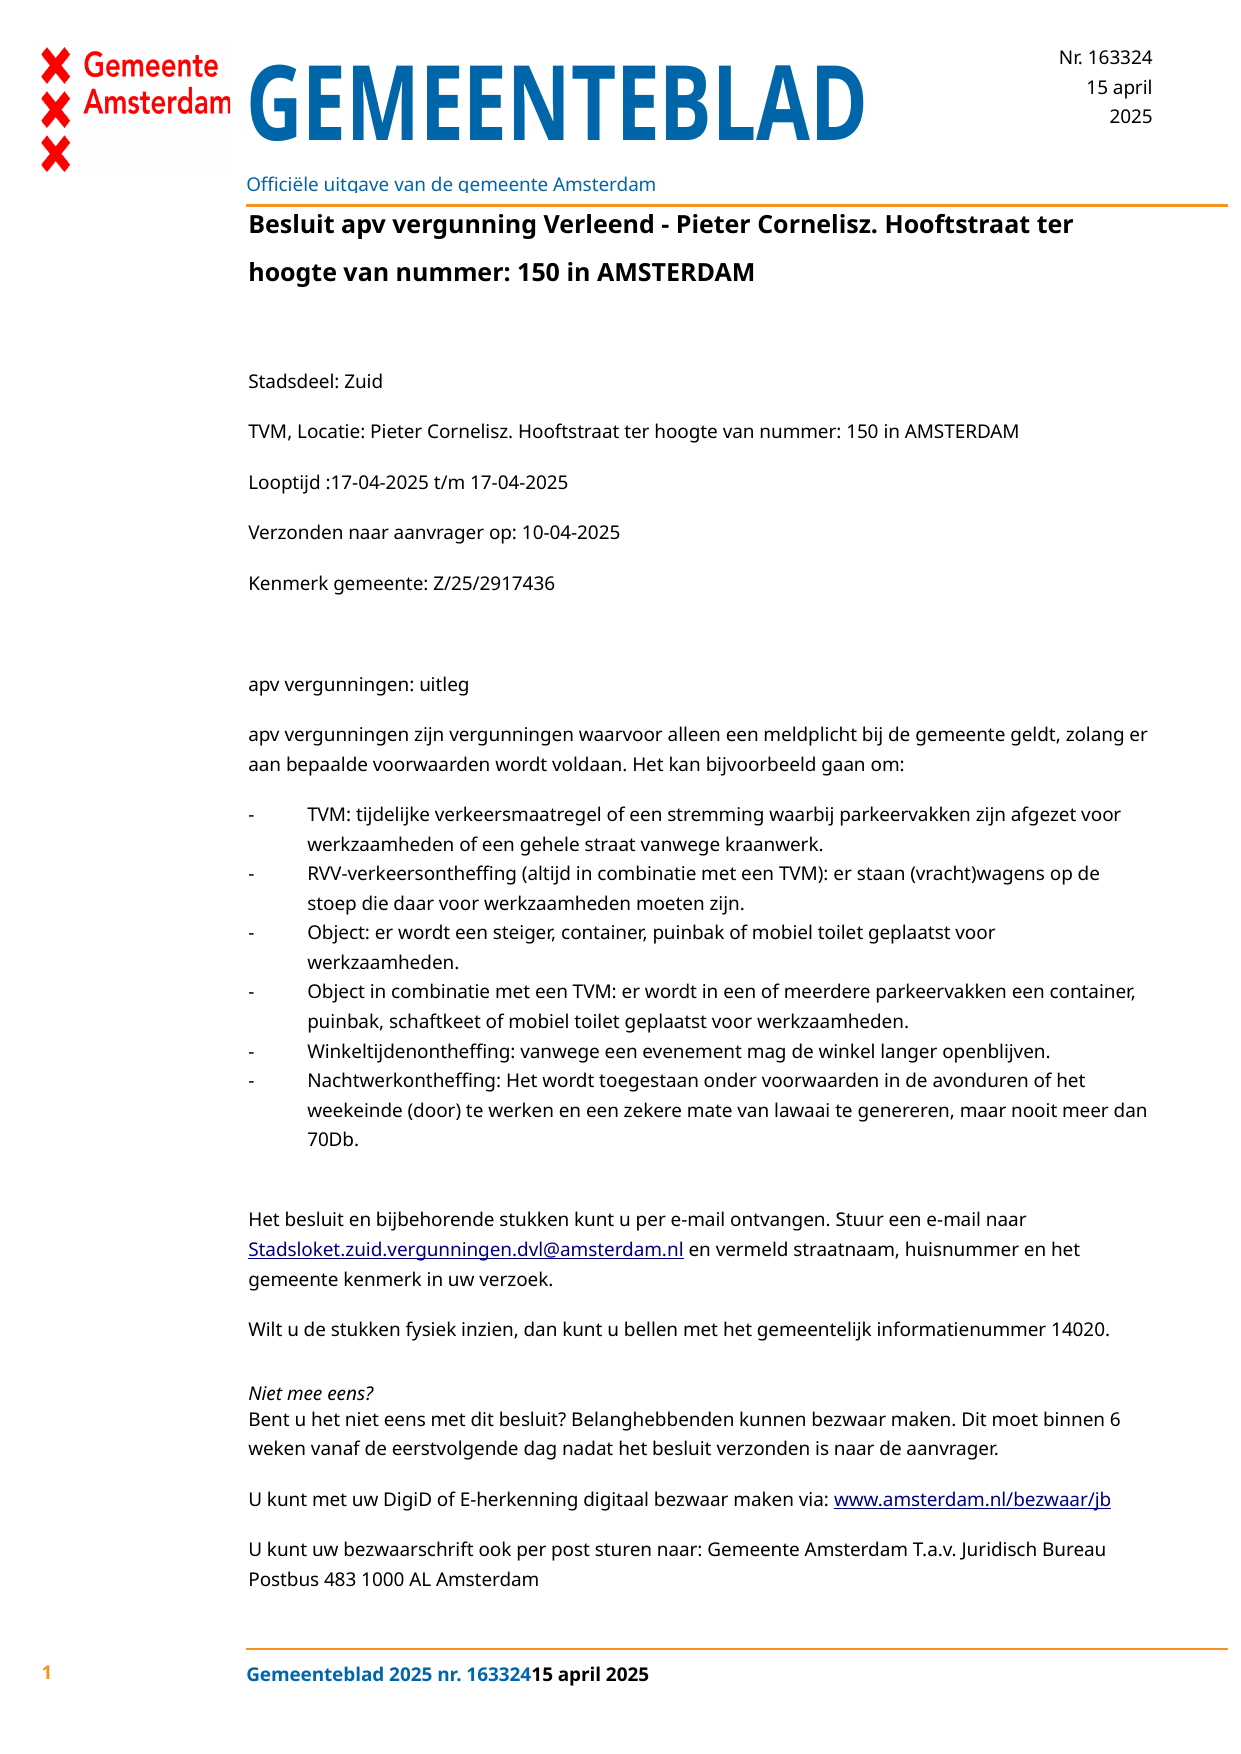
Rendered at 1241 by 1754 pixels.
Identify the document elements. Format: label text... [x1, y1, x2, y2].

text Besluit apv vergunning Verleend - Pieter Cornelisz. Hooftstraat ter hoogte van nummer: 150 in AMSTERDAM [248, 207, 1152, 288]
picture [41, 47, 231, 172]
text Wilt u de stukken fysiek inzien, dan kunt u bellen met het gemeentelijk informatienummer 14020. [248, 1316, 1152, 1342]
list TVM: tijdelijke verkeersmaatregel of een stremming waarbij parkeervakken zijn afgezet voor werkzaamheden of een gehele straat vanwege kraanwerk. [248, 801, 1152, 857]
text U kunt met uw DigiD of E-herkenning digitaal bezwaar maken via: www.amsterdam.nl/bezwaar/jb [248, 1486, 1152, 1512]
text Niet mee eens? [248, 1380, 1152, 1406]
list Winkeltijdenontheffing: vanwege een evenement mag de winkel langer openblijven. [248, 1038, 1152, 1064]
text Looptijd :17-04-2025 t/m 17-04-2025 [248, 469, 1152, 495]
list Object in combinatie met een TVM: er wordt in een of meerdere parkeervakken een container, puinbak, schaftkeet of mobiel toilet geplaatst voor werkzaamheden. [248, 979, 1152, 1034]
text TVM, Locatie: Pieter Cornelisz. Hooftstraat ter hoogte van nummer: 150 in AMSTERDAM [248, 419, 1152, 444]
list Object: er wordt een steiger, container, puinbak of mobiel toilet geplaatst voor werkzaamheden. [248, 919, 1152, 975]
list RVV-verkeersontheffing (altijd in combinatie met een TVM): er staan (vracht)wagens op de stoep die daar voor werkzaamheden moeten zijn. [248, 860, 1152, 916]
text U kunt uw bezwaarschrift ook per post sturen naar: Gemeente Amsterdam T.a.v. Juridisch Bureau Postbus 483 1000 AL Amsterdam [248, 1536, 1152, 1592]
text Verzonden naar aanvrager op: 10-04-2025 [248, 519, 1152, 545]
text Kenmerk gemeente: Z/25/2917436 [248, 570, 1152, 596]
text Bent u het niet eens met dit besluit? Belanghebbenden kunnen bezwaar maken. Dit moet binnen 6 weken vanaf de eerstvolgende dag nadat het besluit verzonden is naar de aanvrager. [248, 1406, 1152, 1461]
text Het besluit en bijbehorende stukken kunt u per e-mail ontvangen. Stuur een e-mail naar Stadsloket.zuid.vergunningen.dvl@amsterdam.nl en vermeld straatnaam, huisnummer en het gemeente kenmerk in uw verzoek. [248, 1207, 1152, 1292]
text Stadsdeel: Zuid [248, 368, 1152, 394]
text apv vergunningen: uitleg [248, 671, 1152, 697]
text apv vergunningen zijn vergunningen waarvoor alleen een meldplicht bij de gemeente geldt, zolang er aan bepaalde voorwaarden wordt voldaan. Het kan bijvoorbeeld gaan om: [248, 721, 1152, 777]
list Nachtwerkontheffing: Het wordt toegestaan onder voorwaarden in de avonduren of het weekeinde (door) te werken en een zekere mate van lawaai te genereren, maar nooit meer dan 70Db. [248, 1067, 1152, 1152]
